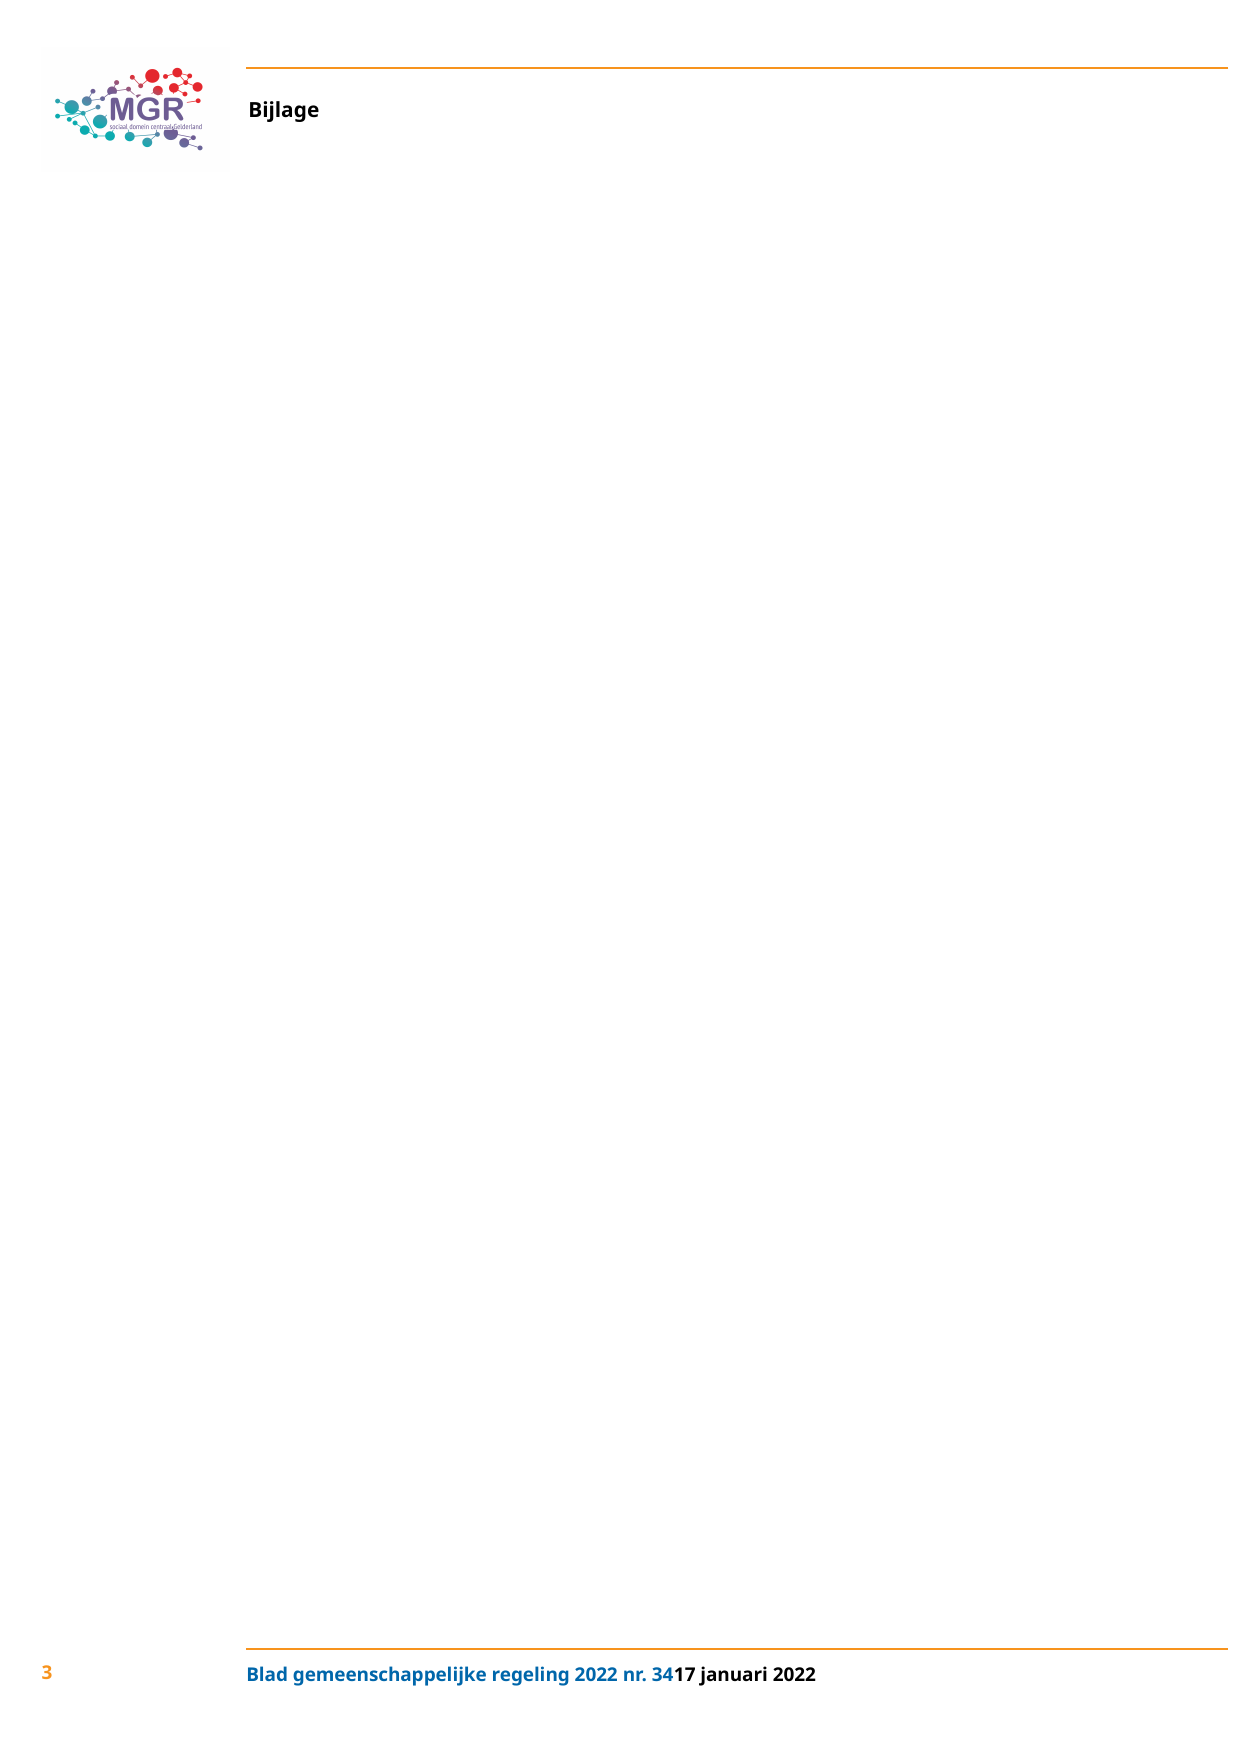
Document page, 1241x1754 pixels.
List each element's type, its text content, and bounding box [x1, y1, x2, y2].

picture [41, 47, 231, 172]
text Bijlage [248, 95, 1152, 123]
